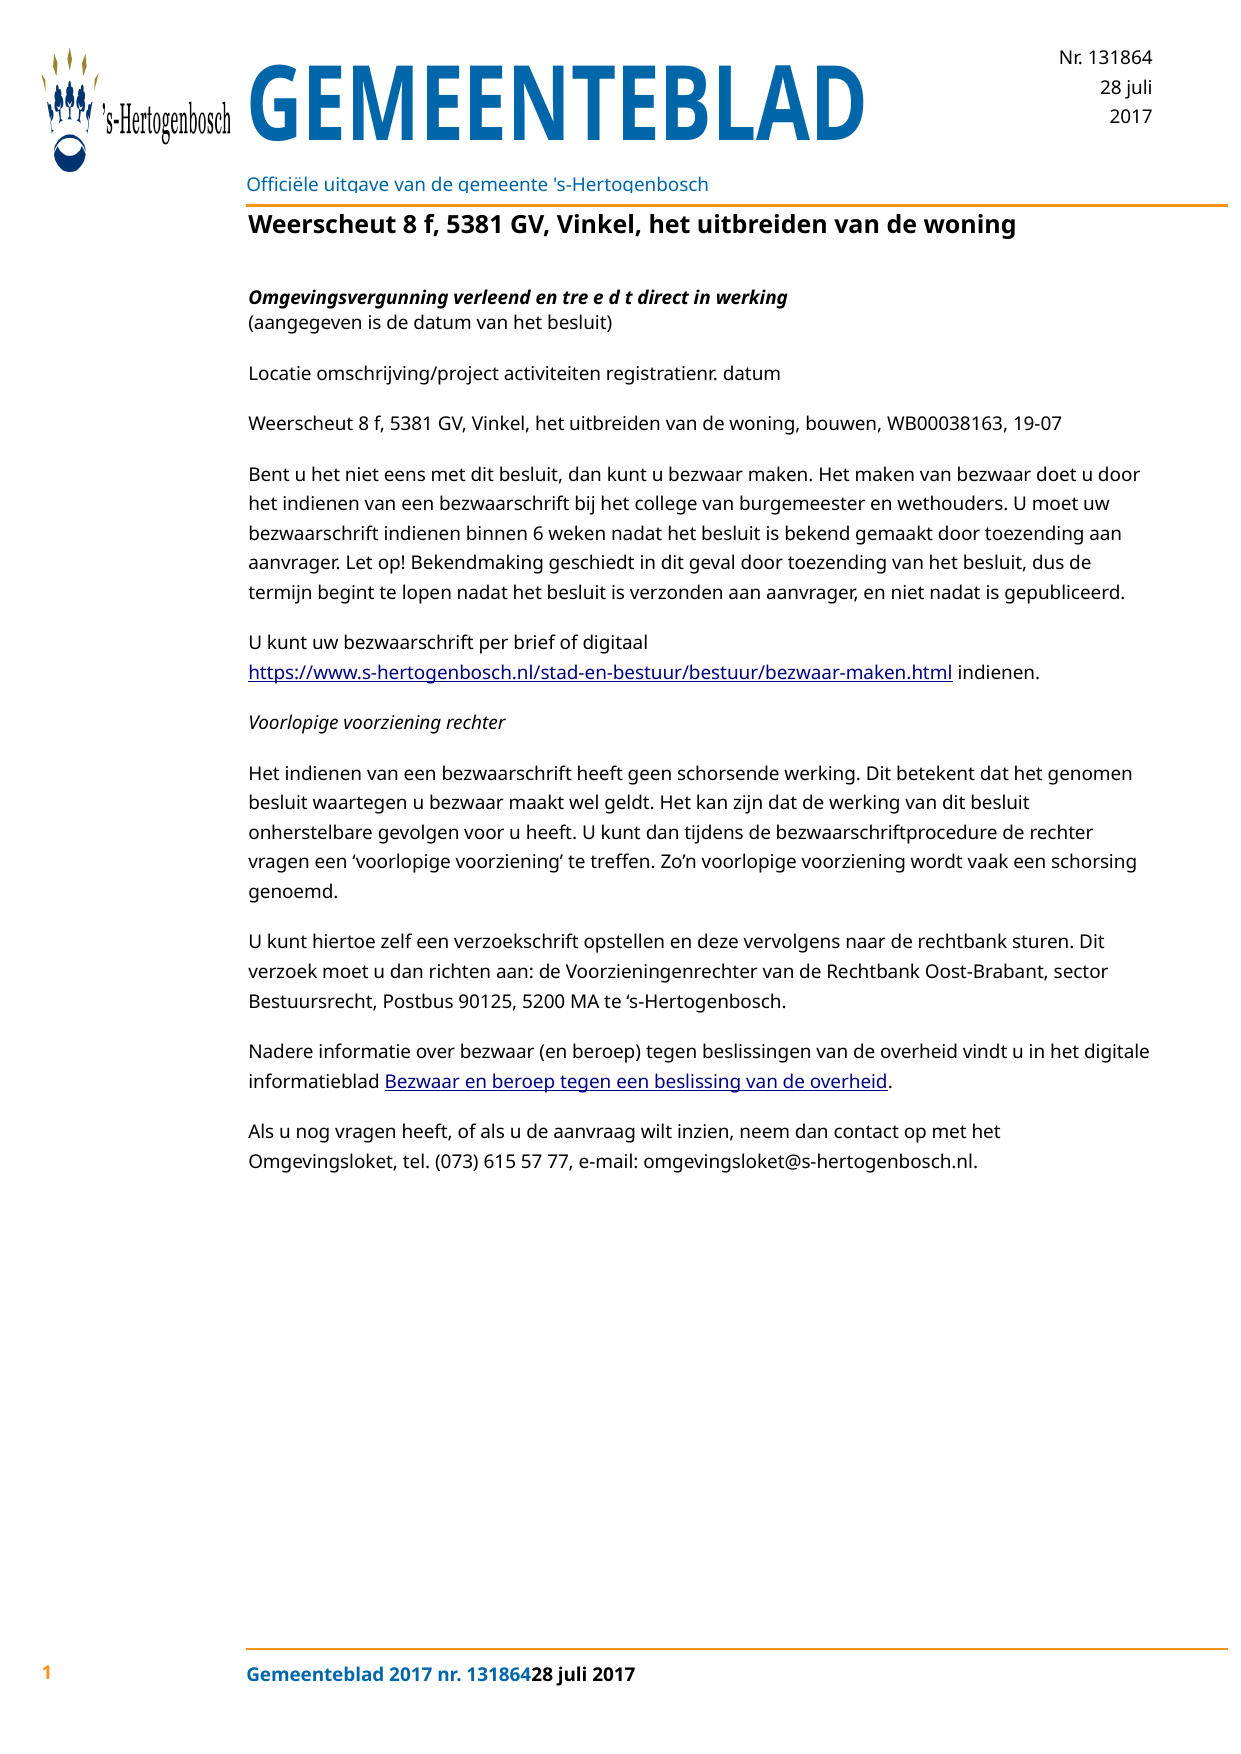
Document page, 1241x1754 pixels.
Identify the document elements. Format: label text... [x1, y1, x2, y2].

text Nadere informatie over bezwaar (en beroep) tegen beslissingen van de overheid vindt u in het digitale informatieblad Bezwaar en beroep tegen een beslissing van de overheid. [248, 1038, 1152, 1094]
picture [41, 47, 231, 172]
text Voorlopige voorziening rechter [248, 709, 1152, 735]
text Het indienen van een bezwaarschrift heeft geen schorsende werking. Dit betekent dat het genomen besluit waartegen u bezwaar maakt wel geldt. Het kan zijn dat de werking van dit besluit onherstelbare gevolgen voor u heeft. U kunt dan tijdens de bezwaarschriftprocedure de rechter vragen een ‘voorlopige voorziening’ te treffen. Zo’n voorlopige voorziening wordt vaak een schorsing genoemd. [248, 760, 1152, 904]
text Als u nog vragen heeft, of als u de aanvraag wilt inzien, neem dan contact op met het Omgevingsloket, tel. (073) 615 57 77, e-mail: omgevingsloket@s-hertogenbosch.nl. [248, 1118, 1152, 1174]
text Locatie omschrijving/project activiteiten registratienr. datum [248, 360, 1152, 386]
text U kunt hiertoe zelf een verzoekschrift opstellen en deze vervolgens naar de rechtbank sturen. Dit verzoek moet u dan richten aan: de Voorzieningenrechter van de Rechtbank Oost-Brabant, sector Bestuursrecht, Postbus 90125, 5200 MA te ‘s-Hertogenbosch. [248, 929, 1152, 1014]
text Weerscheut 8 f, 5381 GV, Vinkel, het uitbreiden van de woning [248, 207, 1152, 241]
text Bent u het niet eens met dit besluit, dan kunt u bezwaar maken. Het maken van bezwaar doet u door het indienen van een bezwaarschrift bij het college van burgemeester en wethouders. U moet uw bezwaarschrift indienen binnen 6 weken nadat het besluit is bekend gemaakt door toezending aan aanvrager. Let op! Bekendmaking geschiedt in dit geval door toezending van het besluit, dus de termijn begint te lopen nadat het besluit is verzonden aan aanvrager, en niet nadat is gepubliceerd. [248, 461, 1152, 605]
text (aangegeven is de datum van het besluit) [248, 309, 1152, 335]
text Omgevingsvergunning verleend en tre e d t direct in werking [248, 284, 1152, 309]
text U kunt uw bezwaarschrift per brief of digitaal https://www.s-hertogenbosch.nl/stad-en-bestuur/bestuur/bezwaar-maken.html indienen. [248, 629, 1152, 685]
text Weerscheut 8 f, 5381 GV, Vinkel, het uitbreiden van de woning, bouwen, WB00038163, 19-07 [248, 410, 1152, 436]
